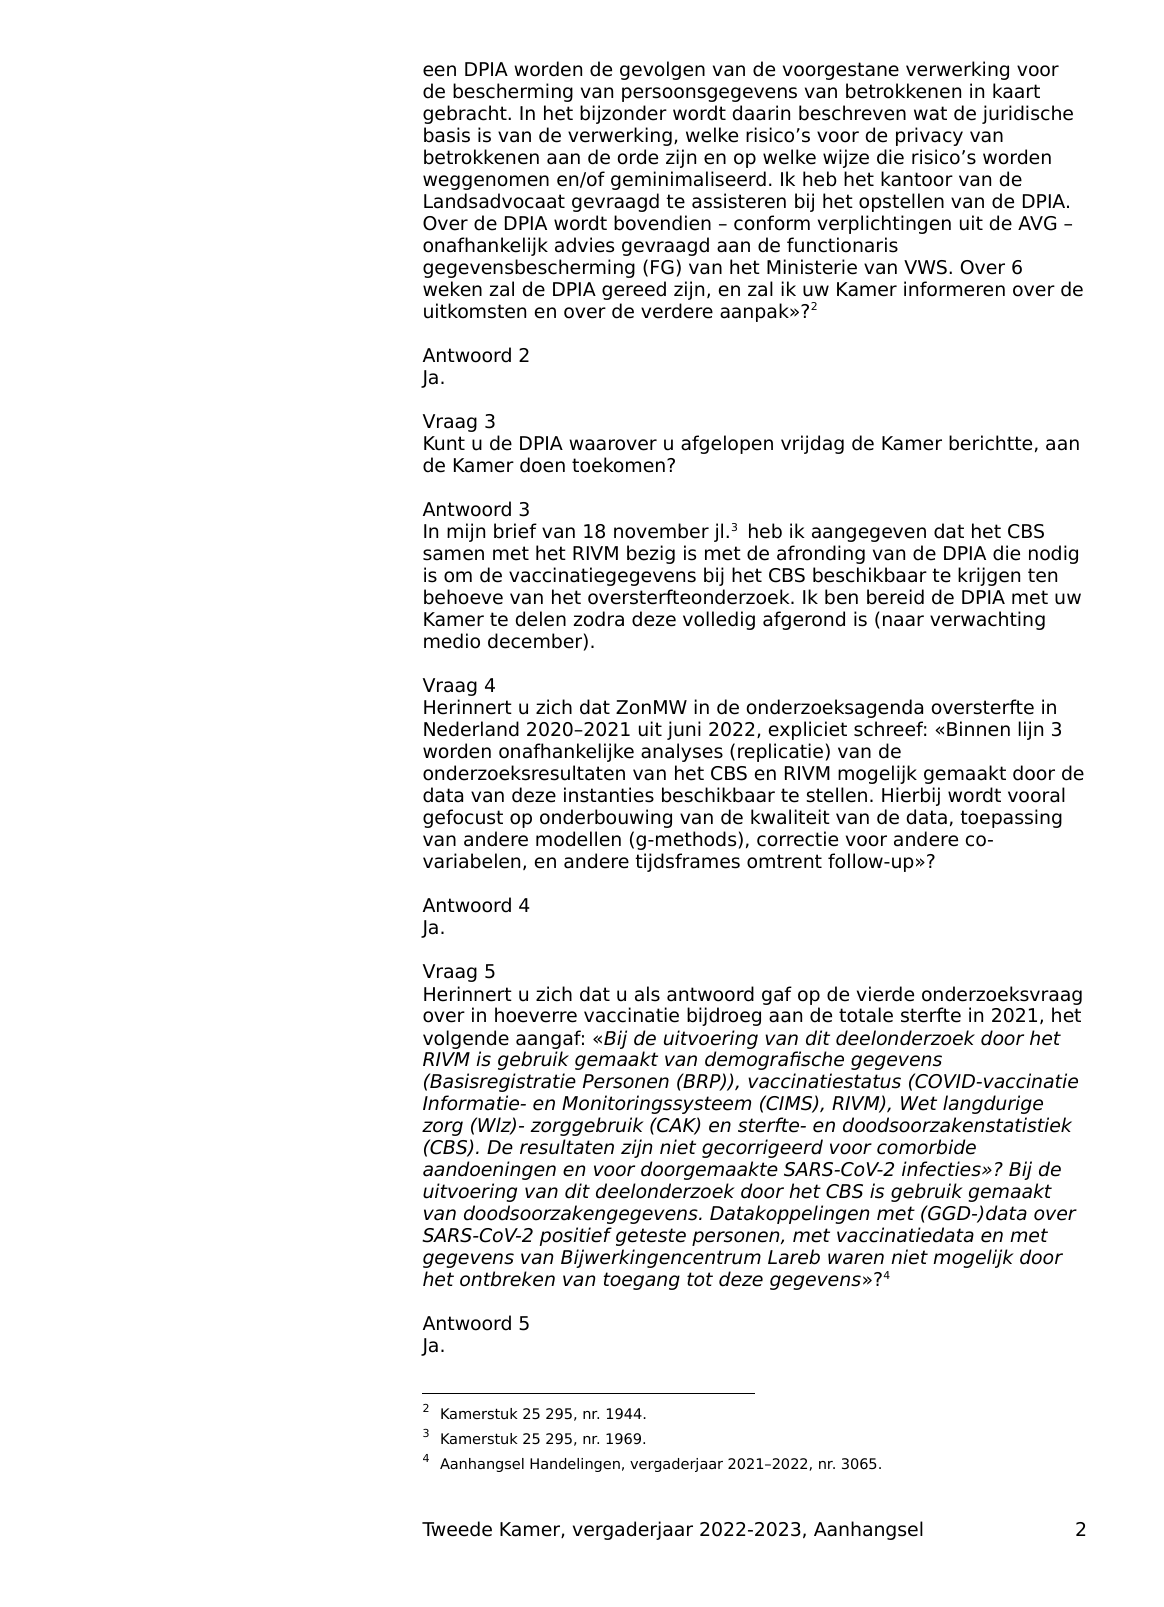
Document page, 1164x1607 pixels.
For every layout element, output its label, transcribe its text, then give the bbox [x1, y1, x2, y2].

text Antwoord 2 [422, 345, 1087, 367]
text In mijn brief van 18 november jl. heb ik aangegeven dat het CBS samen met het RIVM bezig is met de afronding van de DPIA die nodig is om de vaccinatiegegevens bij het CBS beschikbaar te krijgen ten behoeve van het oversterfteonderzoek. Ik ben bereid de DPIA met uw Kamer te delen zodra deze volledig afgerond is (naar verwachting medio december). [422, 521, 1087, 653]
text Antwoord 4 [422, 895, 1087, 917]
text Kunt u de DPIA waarover u afgelopen vrijdag de Kamer berichtte, aan de Kamer doen toekomen? [422, 433, 1087, 477]
text Ja. [422, 917, 1087, 939]
text een DPIA worden de gevolgen van de voorgestane verwerking voor de bescherming van persoonsgegevens van betrokkenen in kaart gebracht. In het bijzonder wordt daarin beschreven wat de juridische basis is van de verwerking, welke risico’s voor de privacy van betrokkenen aan de orde zijn en op welke wijze die risico’s worden weggenomen en/of geminimaliseerd. Ik heb het kantoor van de Landsadvocaat gevraagd te assisteren bij het opstellen van de DPIA. Over de DPIA wordt bovendien – conform verplichtingen uit de AVG – onafhankelijk advies gevraagd aan de functionaris gegevensbescherming (FG) van het Ministerie van VWS. Over 6 weken zal de DPIA gereed zijn, en zal ik uw Kamer informeren over de uitkomsten en over de verdere aanpak»? [422, 59, 1087, 323]
text Vraag 5 [422, 961, 1087, 983]
text Antwoord 5 [422, 1313, 1087, 1335]
text Vraag 3 [422, 411, 1087, 433]
text Vraag 4 [422, 675, 1087, 697]
text Antwoord 3 [422, 499, 1087, 521]
text Kamerstuk 25 295, nr. 1969. [422, 1427, 1087, 1449]
text Aanhangsel Handelingen, vergaderjaar 2021–2022, nr. 3065. [422, 1452, 1087, 1474]
text Herinnert u zich dat ZonMW in de onderzoeksagenda oversterfte in Nederland 2020–2021 uit juni 2022, expliciet schreef: «Binnen lijn 3 worden onafhankelijke analyses (replicatie) van de onderzoeksresultaten van het CBS en RIVM mogelijk gemaakt door de data van deze instanties beschikbaar te stellen. Hierbij wordt vooral gefocust op onderbouwing van de kwaliteit van de data, toepassing van andere modellen (g-methods), correctie voor andere co-variabelen, en andere tijdsframes omtrent follow-up»? [422, 697, 1087, 873]
text Herinnert u zich dat u als antwoord gaf op de vierde onderzoeksvraag over in hoeverre vaccinatie bijdroeg aan de totale sterfte in 2021, het volgende aangaf: «Bij de uitvoering van dit deelonderzoek door het RIVM is gebruik gemaakt van demografische gegevens (Basisregistratie Personen (BRP)), vaccinatiestatus (COVID-vaccinatie Informatie- en Monitoringssysteem (CIMS), RIVM), Wet langdurige zorg (Wlz)- zorggebruik (CAK) en sterfte- en doodsoorzakenstatistiek (CBS). De resultaten zijn niet gecorrigeerd voor comorbide aandoeningen en voor doorgemaakte SARS-CoV-2 infecties»? Bij de uitvoering van dit deelonderzoek door het CBS is gebruik gemaakt van doodsoorzakengegevens. Datakoppelingen met (GGD-)data over SARS-CoV-2 positief geteste personen, met vaccinatiedata en met gegevens van Bijwerkingencentrum Lareb waren niet mogelijk door het ontbreken van toegang tot deze gegevens»? [422, 983, 1087, 1291]
text Kamerstuk 25 295, nr. 1944. [422, 1402, 1087, 1424]
text Ja. [422, 1335, 1087, 1357]
text Ja. [422, 367, 1087, 389]
